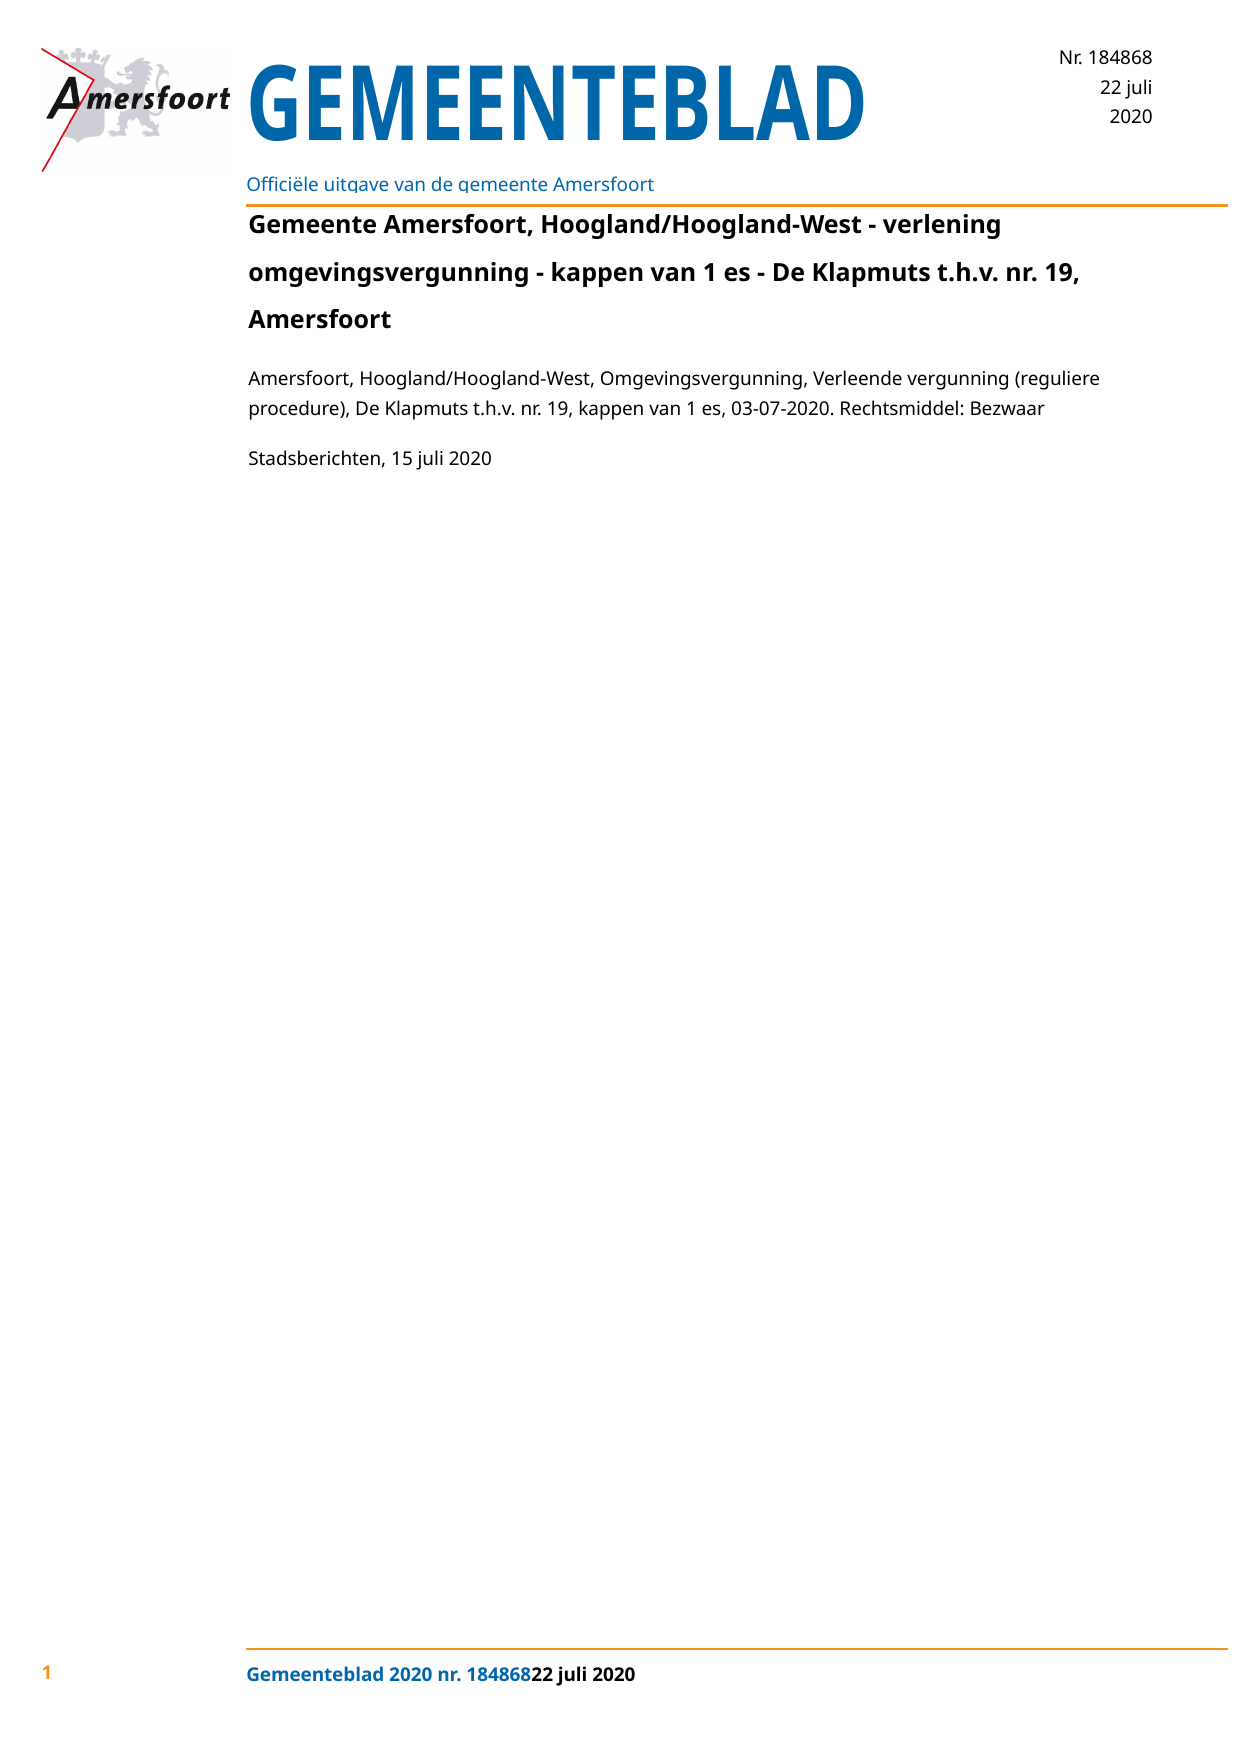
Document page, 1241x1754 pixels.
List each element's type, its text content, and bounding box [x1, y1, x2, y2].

text Amersfoort, Hoogland/Hoogland-West, Omgevingsvergunning, Verleende vergunning (reguliere procedure), De Klapmuts t.h.v. nr. 19, kappen van 1 es, 03-07-2020. Rechtsmiddel: Bezwaar [248, 366, 1152, 421]
picture [41, 47, 231, 172]
text Stadsberichten, 15 juli 2020 [248, 446, 1152, 471]
text Gemeente Amersfoort, Hoogland/Hoogland-West - verlening omgevingsvergunning - kappen van 1 es - De Klapmuts t.h.v. nr. 19, Amersfoort [248, 207, 1152, 336]
